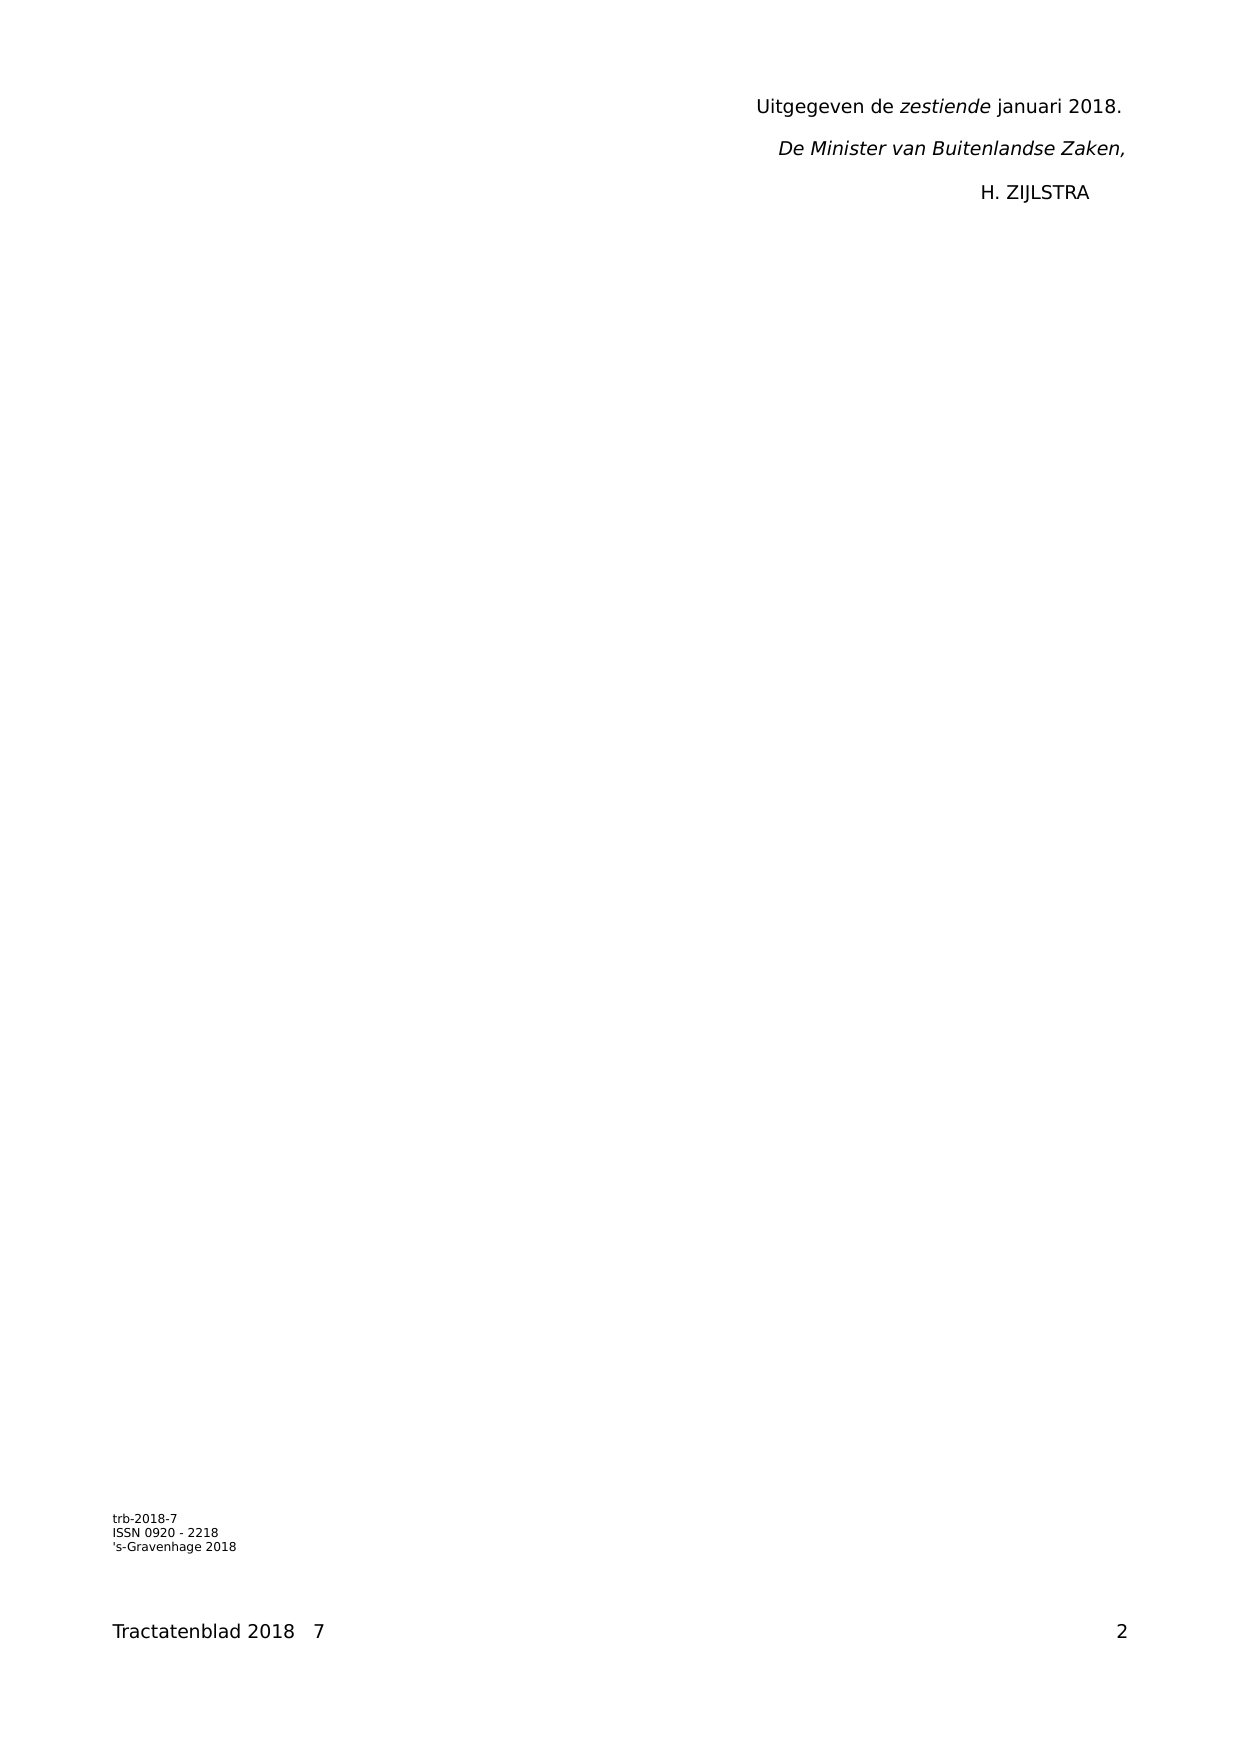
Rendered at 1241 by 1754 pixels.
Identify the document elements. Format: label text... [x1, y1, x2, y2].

text De Minister van Buitenlandse Zaken, H. ZIJLSTRA [112, 138, 1128, 204]
text 's-Gravenhage 2018 [112, 1540, 346, 1554]
text trb-2018-7 [112, 1512, 346, 1526]
text ISSN 0920 - 2218 [112, 1526, 346, 1540]
text Uitgegeven de zestiende januari 2018. [112, 96, 1128, 118]
